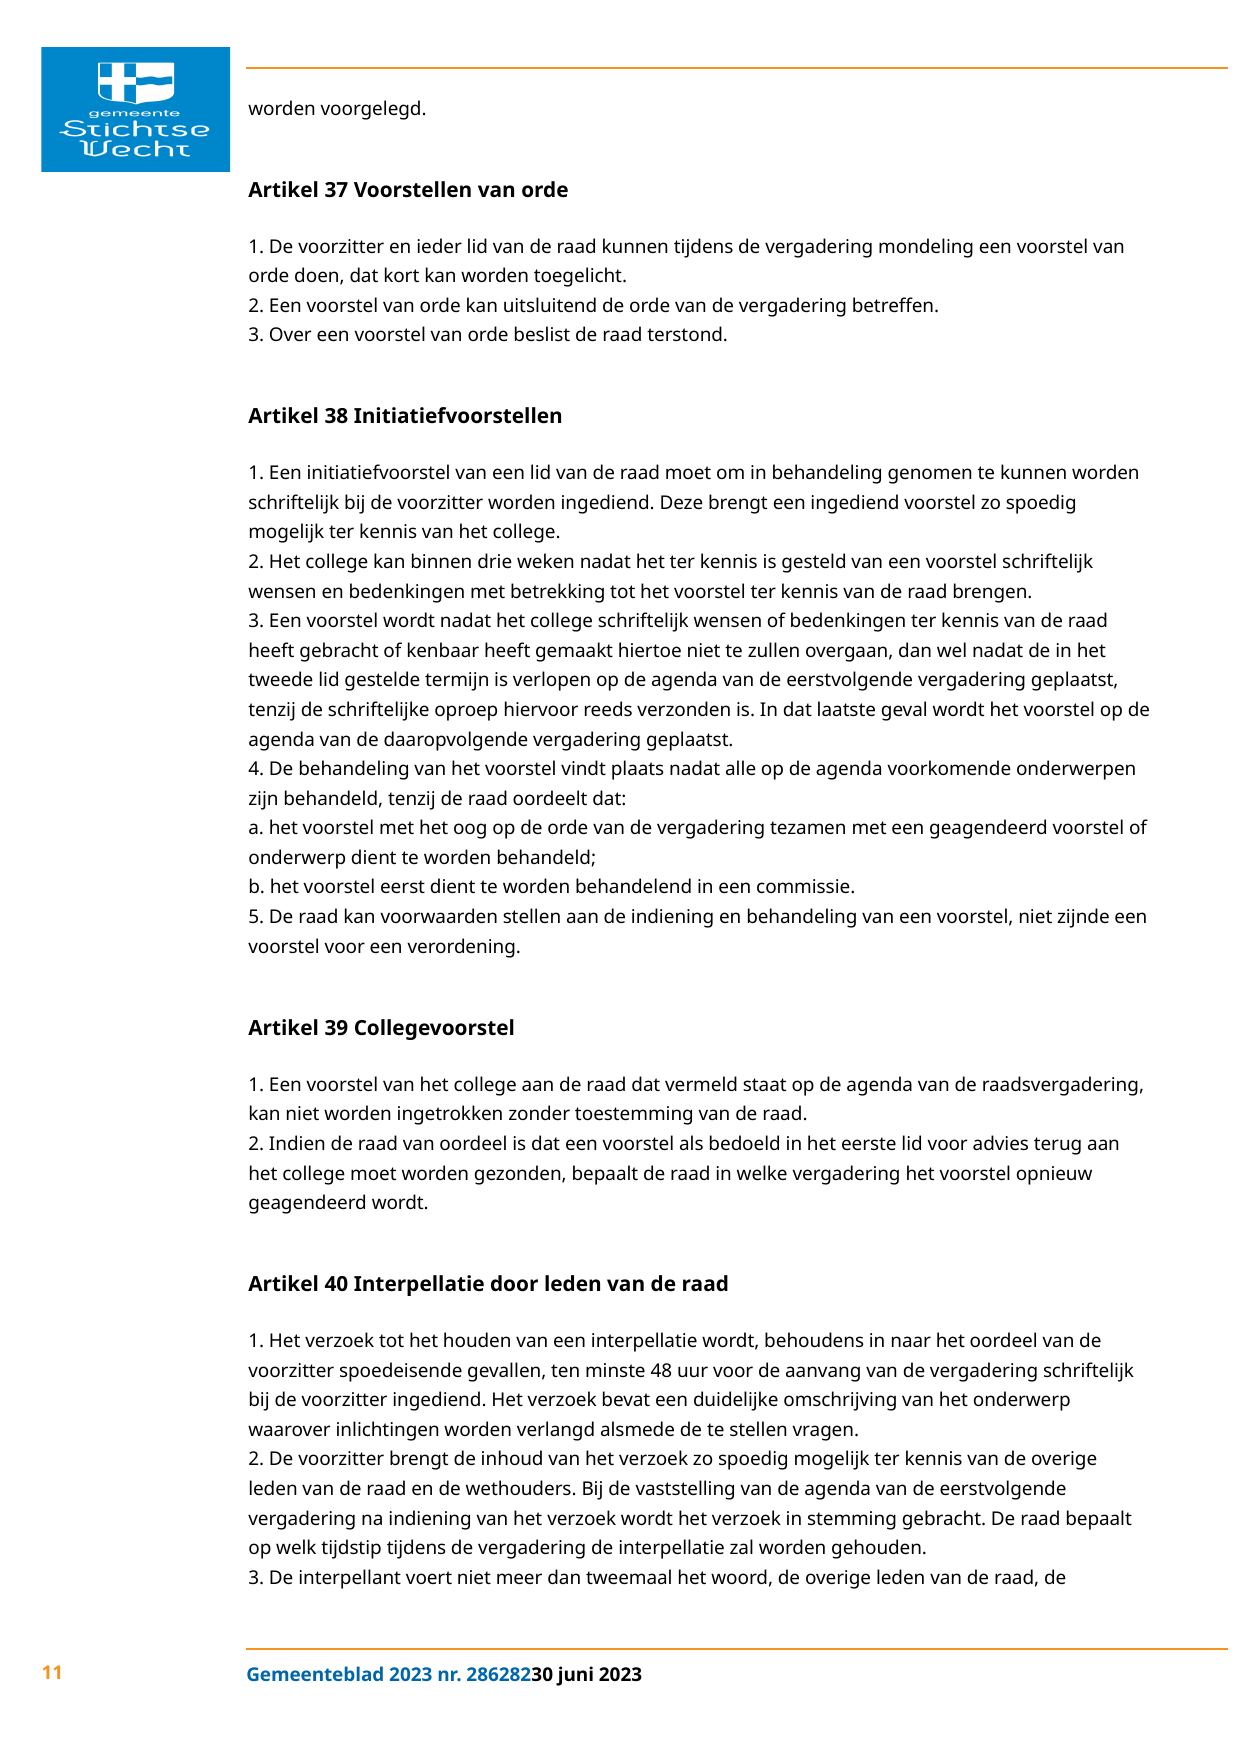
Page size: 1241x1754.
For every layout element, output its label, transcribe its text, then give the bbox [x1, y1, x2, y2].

picture [137, 63, 174, 103]
text 3. De interpellant voert niet meer dan tweemaal het woord, de overige leden van de raad, de [248, 1564, 1152, 1590]
text worden voorgelegd. [248, 95, 1152, 121]
text b. het voorstel eerst dient te worden behandelend in een commissie. [248, 874, 1152, 899]
text 2. Het college kan binnen drie weken nadat het ter kennis is gesteld van een voorstel schriftelijk wensen en bedenkingen met betrekking tot het voorstel ter kennis van de raad brengen. [248, 548, 1152, 604]
text 2. De voorzitter brengt de inhoud van het verzoek zo spoedig mogelijk ter kennis van de overige leden van de raad en de wethouders. Bij de vaststelling van de agenda van de eerstvolgende vergadering na indiening van het verzoek wordt het verzoek in stemming gebracht. De raad bepaalt op welk tijdstip tijdens de vergadering de interpellatie zal worden gehouden. [248, 1446, 1152, 1560]
text 1. Een voorstel van het college aan de raad dat vermeld staat op de agenda van de raadsvergadering, kan niet worden ingetrokken zonder toestemming van de raad. [248, 1071, 1152, 1126]
text 3. Een voorstel wordt nadat het college schriftelijk wensen of bedenkingen ter kennis van de raad heeft gebracht of kenbaar heeft gemaakt hiertoe niet te zullen overgaan, dan wel nadat de in het tweede lid gestelde termijn is verlopen op de agenda van de eerstvolgende vergadering geplaatst, tenzij de schriftelijke oproep hiervoor reeds verzonden is. In dat laatste geval wordt het voorstel op de agenda van de daaropvolgende vergadering geplaatst. [248, 607, 1152, 752]
text Artikel 38 Initiatiefvoorstellen [248, 402, 1152, 430]
text 4. De behandeling van het voorstel vindt plaats nadat alle op de agenda voorkomende onderwerpen zijn behandeld, tenzij de raad oordeelt dat: [248, 755, 1152, 811]
text 1. De voorzitter en ieder lid van de raad kunnen tijdens de vergadering mondeling een voorstel van orde doen, dat kort kan worden toegelicht. [248, 233, 1152, 288]
picture [99, 63, 135, 101]
text Artikel 37 Voorstellen van orde [248, 175, 1152, 203]
text 3. Over een voorstel van orde beslist de raad terstond. [248, 322, 1152, 347]
text 1. Het verzoek tot het houden van een interpellatie wordt, behoudens in naar het oordeel van de voorzitter spoedeisende gevallen, ten minste 48 uur voor de aanvang van de vergadering schriftelijk bij de voorzitter ingediend. Het verzoek bevat een duidelijke omschrijving van het onderwerp waarover inlichtingen worden verlangd alsmede de te stellen vragen. [248, 1327, 1152, 1442]
text Artikel 40 Interpellatie door leden van de raad [248, 1269, 1152, 1298]
text a. het voorstel met het oog op de orde van de vergadering tezamen met een geagendeerd voorstel of onderwerp dient te worden behandeld; [248, 814, 1152, 870]
text Artikel 39 Collegevoorstel [248, 1013, 1152, 1041]
text 2. Indien de raad van oordeel is dat een voorstel als bedoeld in het eerste lid voor advies terug aan het college moet worden gezonden, bepaalt de raad in welke vergadering het voorstel opnieuw geagendeerd wordt. [248, 1130, 1152, 1215]
text 2. Een voorstel van orde kan uitsluitend de orde van de vergadering betreffen. [248, 292, 1152, 318]
text 5. De raad kan voorwaarden stellen aan de indiening en behandeling van een voorstel, niet zijnde een voorstel voor een verordening. [248, 903, 1152, 959]
text 1. Een initiatiefvoorstel van een lid van de raad moet om in behandeling genomen te kunnen worden schriftelijk bij de voorzitter worden ingediend. Deze brengt een ingediend voorstel zo spoedig mogelijk ter kennis van het college. [248, 459, 1152, 544]
